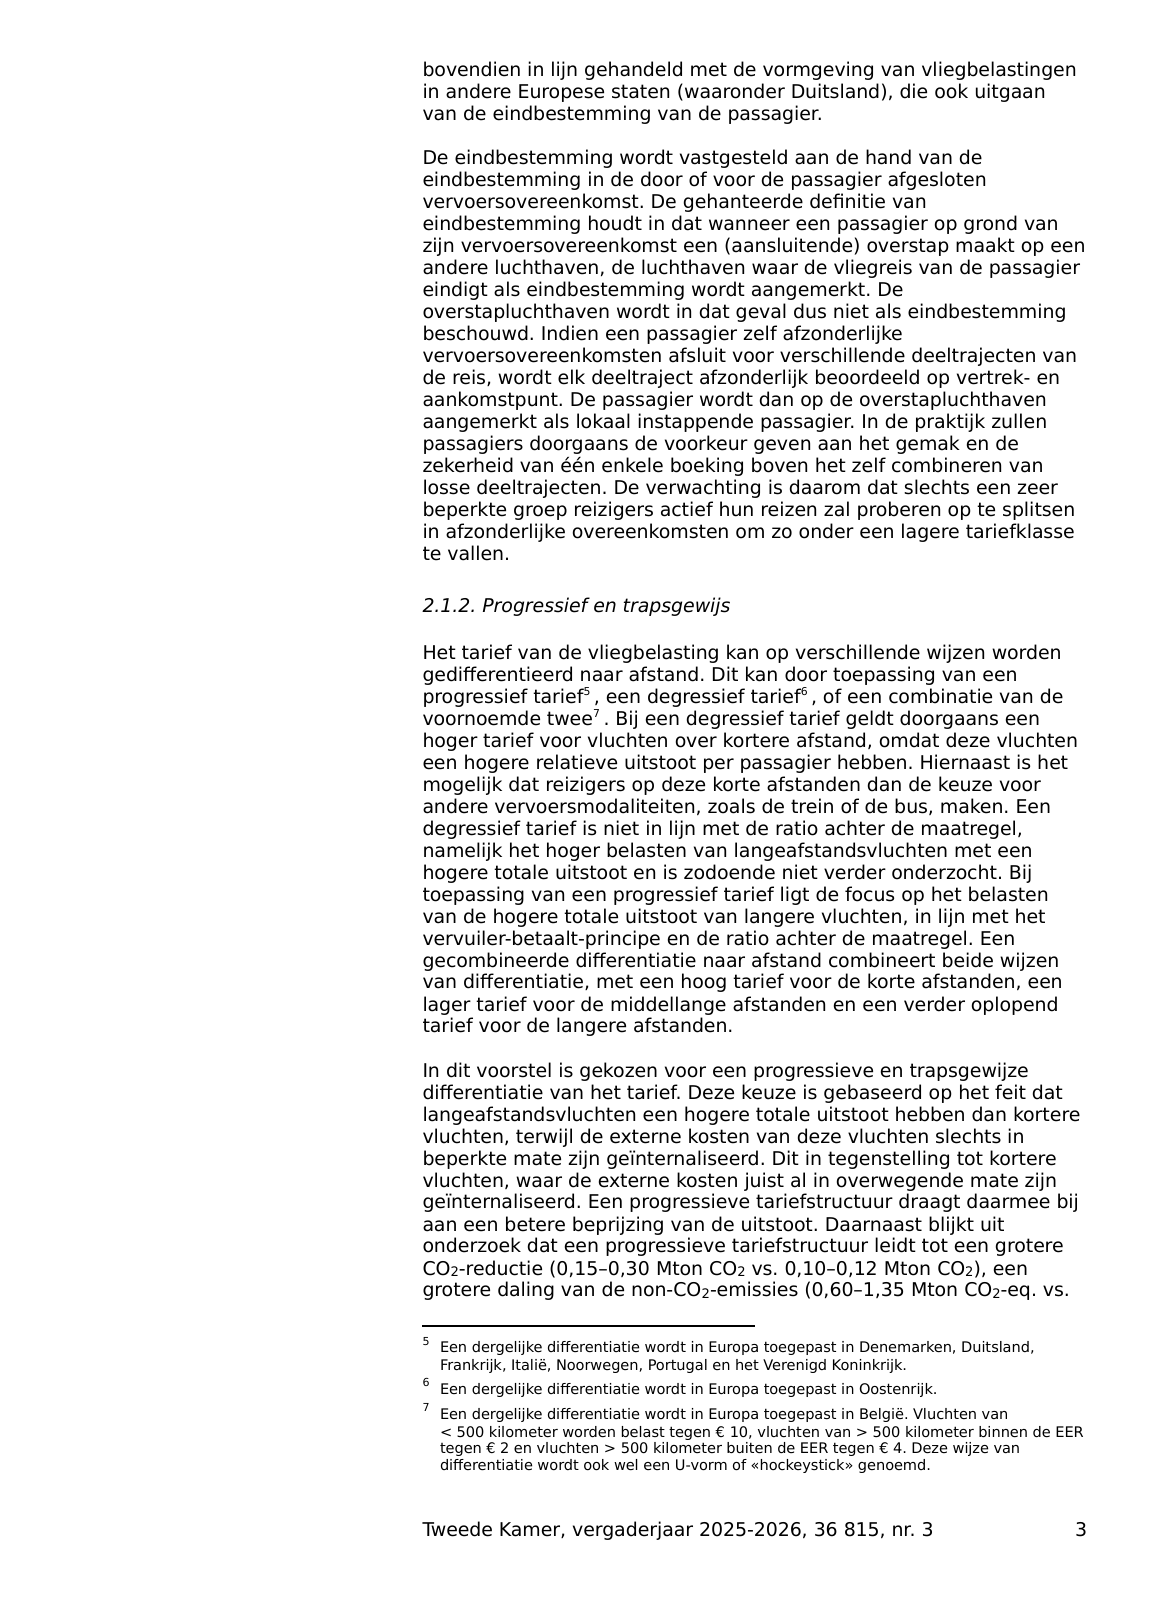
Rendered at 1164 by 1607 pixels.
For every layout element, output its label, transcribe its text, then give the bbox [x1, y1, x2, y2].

text De eindbestemming wordt vastgesteld aan de hand van de eindbestemming in de door of voor de passagier afgesloten vervoersovereenkomst. De gehanteerde definitie van eindbestemming houdt in dat wanneer een passagier op grond van zijn vervoersovereenkomst een (aansluitende) overstap maakt op een andere luchthaven, de luchthaven waar de vliegreis van de passagier eindigt als eindbestemming wordt aangemerkt. De overstapluchthaven wordt in dat geval dus niet als eindbestemming beschouwd. Indien een passagier zelf afzonderlijke vervoersovereenkomsten afsluit voor verschillende deeltrajecten van de reis, wordt elk deeltraject afzonderlijk beoordeeld op vertrek- en aankomstpunt. De passagier wordt dan op de overstapluchthaven aangemerkt als lokaal instappende passagier. In de praktijk zullen passagiers doorgaans de voorkeur geven aan het gemak en de zekerheid van één enkele boeking boven het zelf combineren van losse deeltrajecten. De verwachting is daarom dat slechts een zeer beperkte groep reizigers actief hun reizen zal proberen op te splitsen in afzonderlijke overeenkomsten om zo onder een lagere tariefklasse te vallen. [422, 147, 1087, 565]
text In dit voorstel is gekozen voor een progressieve en trapsgewijze differentiatie van het tarief. Deze keuze is gebaseerd op het feit dat langeafstandsvluchten een hogere totale uitstoot hebben dan kortere vluchten, terwijl de externe kosten van deze vluchten slechts in beperkte mate zijn geïnternaliseerd. Dit in tegenstelling tot kortere vluchten, waar de externe kosten juist al in overwegende mate zijn geïnternaliseerd. Een progressieve tariefstructuur draagt daarmee bij aan een betere beprijzing van de uitstoot. Daarnaast blijkt uit onderzoek dat een progressieve tariefstructuur leidt tot een grotere CO2-reductie (0,15–0,30 Mton CO2 vs. 0,10–0,12 Mton CO2), een grotere daling van de non-CO2-emissies (0,60–1,35 Mton CO2-eq. vs. [422, 1059, 1087, 1301]
subtitle 2.1.2. Progressief en trapsgewijs [422, 595, 1087, 617]
text bovendien in lijn gehandeld met de vormgeving van vliegbelastingen in andere Europese staten (waaronder Duitsland), die ook uitgaan van de eindbestemming van de passagier. [422, 59, 1087, 125]
text Een dergelijke differentiatie wordt in Europa toegepast in Denemarken, Duitsland, Frankrijk, Italië, Noorwegen, Portugal en het Verenigd Koninkrijk. [422, 1335, 1087, 1374]
text Een dergelijke differentiatie wordt in Europa toegepast in Oostenrijk. [422, 1377, 1087, 1399]
text Een dergelijke differentiatie wordt in Europa toegepast in België. Vluchten van < 500 kilometer worden belast tegen € 10, vluchten van > 500 kilometer binnen de EER tegen € 2 en vluchten > 500 kilometer buiten de EER tegen € 4. Deze wijze van differentiatie wordt ook wel een U-vorm of «hockeystick» genoemd. [422, 1402, 1087, 1474]
text Het tarief van de vliegbelasting kan op verschillende wijzen worden gedifferentieerd naar afstand. Dit kan door toepassing van een progressief tarief, een degressief tarief, of een combinatie van de voornoemde twee. Bij een degressief tarief geldt doorgaans een hoger tarief voor vluchten over kortere afstand, omdat deze vluchten een hogere relatieve uitstoot per passagier hebben. Hiernaast is het mogelijk dat reizigers op deze korte afstanden dan de keuze voor andere vervoersmodaliteiten, zoals de trein of de bus, maken. Een degressief tarief is niet in lijn met de ratio achter de maatregel, namelijk het hoger belasten van langeafstandsvluchten met een hogere totale uitstoot en is zodoende niet verder onderzocht. Bij toepassing van een progressief tarief ligt de focus op het belasten van de hogere totale uitstoot van langere vluchten, in lijn met het vervuiler-betaalt-principe en de ratio achter de maatregel. Een gecombineerde differentiatie naar afstand combineert beide wijzen van differentiatie, met een hoog tarief voor de korte afstanden, een lager tarief voor de middellange afstanden en een verder oplopend tarief voor de langere afstanden. [422, 642, 1087, 1037]
